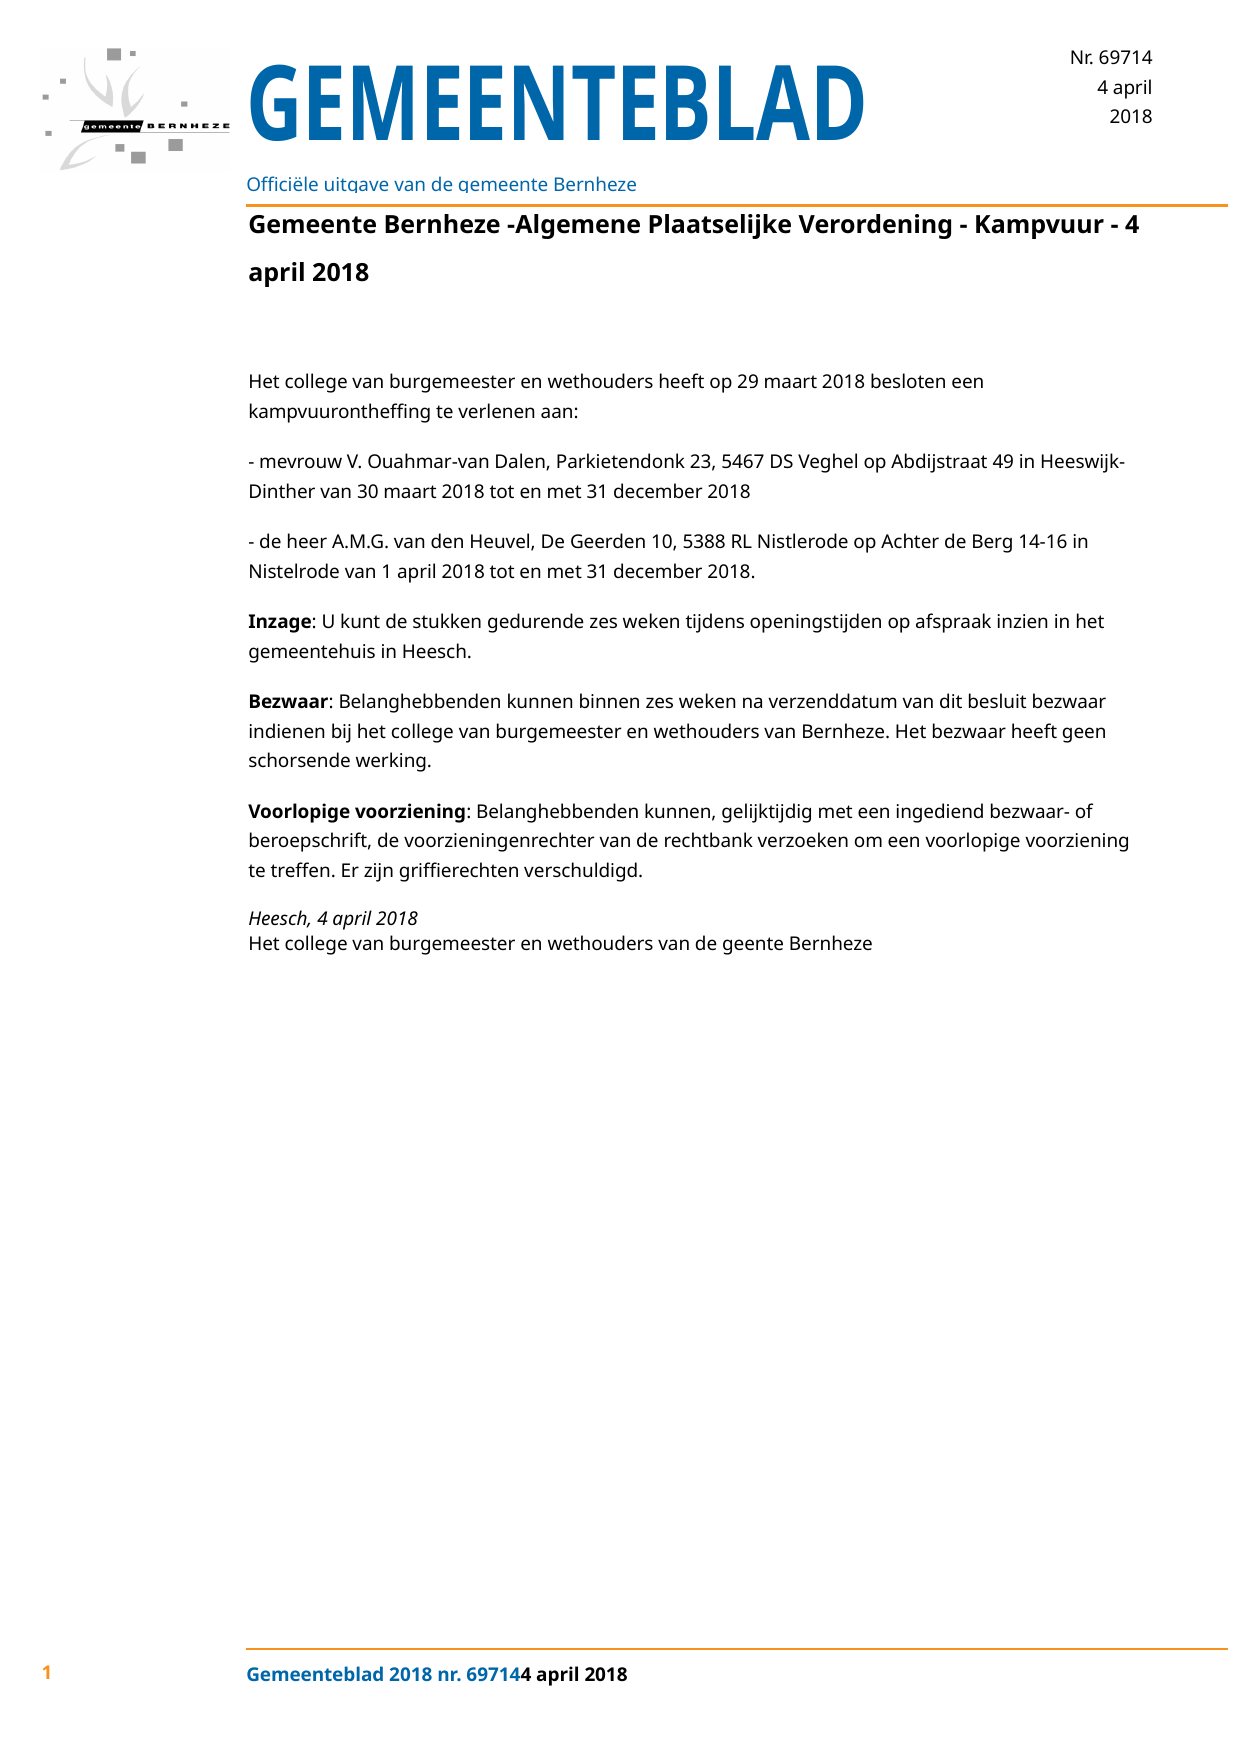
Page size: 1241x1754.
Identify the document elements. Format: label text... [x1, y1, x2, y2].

text - de heer A.M.G. van den Heuvel, De Geerden 10, 5388 RL Nistlerode op Achter de Berg 14-16 in Nistelrode van 1 april 2018 tot en met 31 december 2018. [248, 528, 1152, 584]
picture [41, 47, 231, 172]
text Heesch, 4 april 2018 [248, 905, 1152, 931]
text Bezwaar: Belanghebbenden kunnen binnen zes weken na verzenddatum van dit besluit bezwaar indienen bij het college van burgemeester en wethouders van Bernheze. Het bezwaar heeft geen schorsende werking. [248, 688, 1152, 773]
text Het college van burgemeester en wethouders heeft op 29 maart 2018 besloten een kampvuurontheffing te verlenen aan: [248, 368, 1152, 424]
text - mevrouw V. Ouahmar-van Dalen, Parkietendonk 23, 5467 DS Veghel op Abdijstraat 49 in Heeswijk-Dinther van 30 maart 2018 tot en met 31 december 2018 [248, 448, 1152, 504]
text Het college van burgemeester en wethouders van de geente Bernheze [248, 931, 1152, 956]
text Gemeente Bernheze -Algemene Plaatselijke Verordening - Kampvuur - 4 april 2018 [248, 207, 1152, 288]
text Voorlopige voorziening: Belanghebbenden kunnen, gelijktijdig met een ingediend bezwaar- of beroepschrift, de voorzieningenrechter van de rechtbank verzoeken om een voorlopige voorziening te treffen. Er zijn griffierechten verschuldigd. [248, 798, 1152, 883]
text Inzage: U kunt de stukken gedurende zes weken tijdens openingstijden op afspraak inzien in het gemeentehuis in Heesch. [248, 608, 1152, 664]
